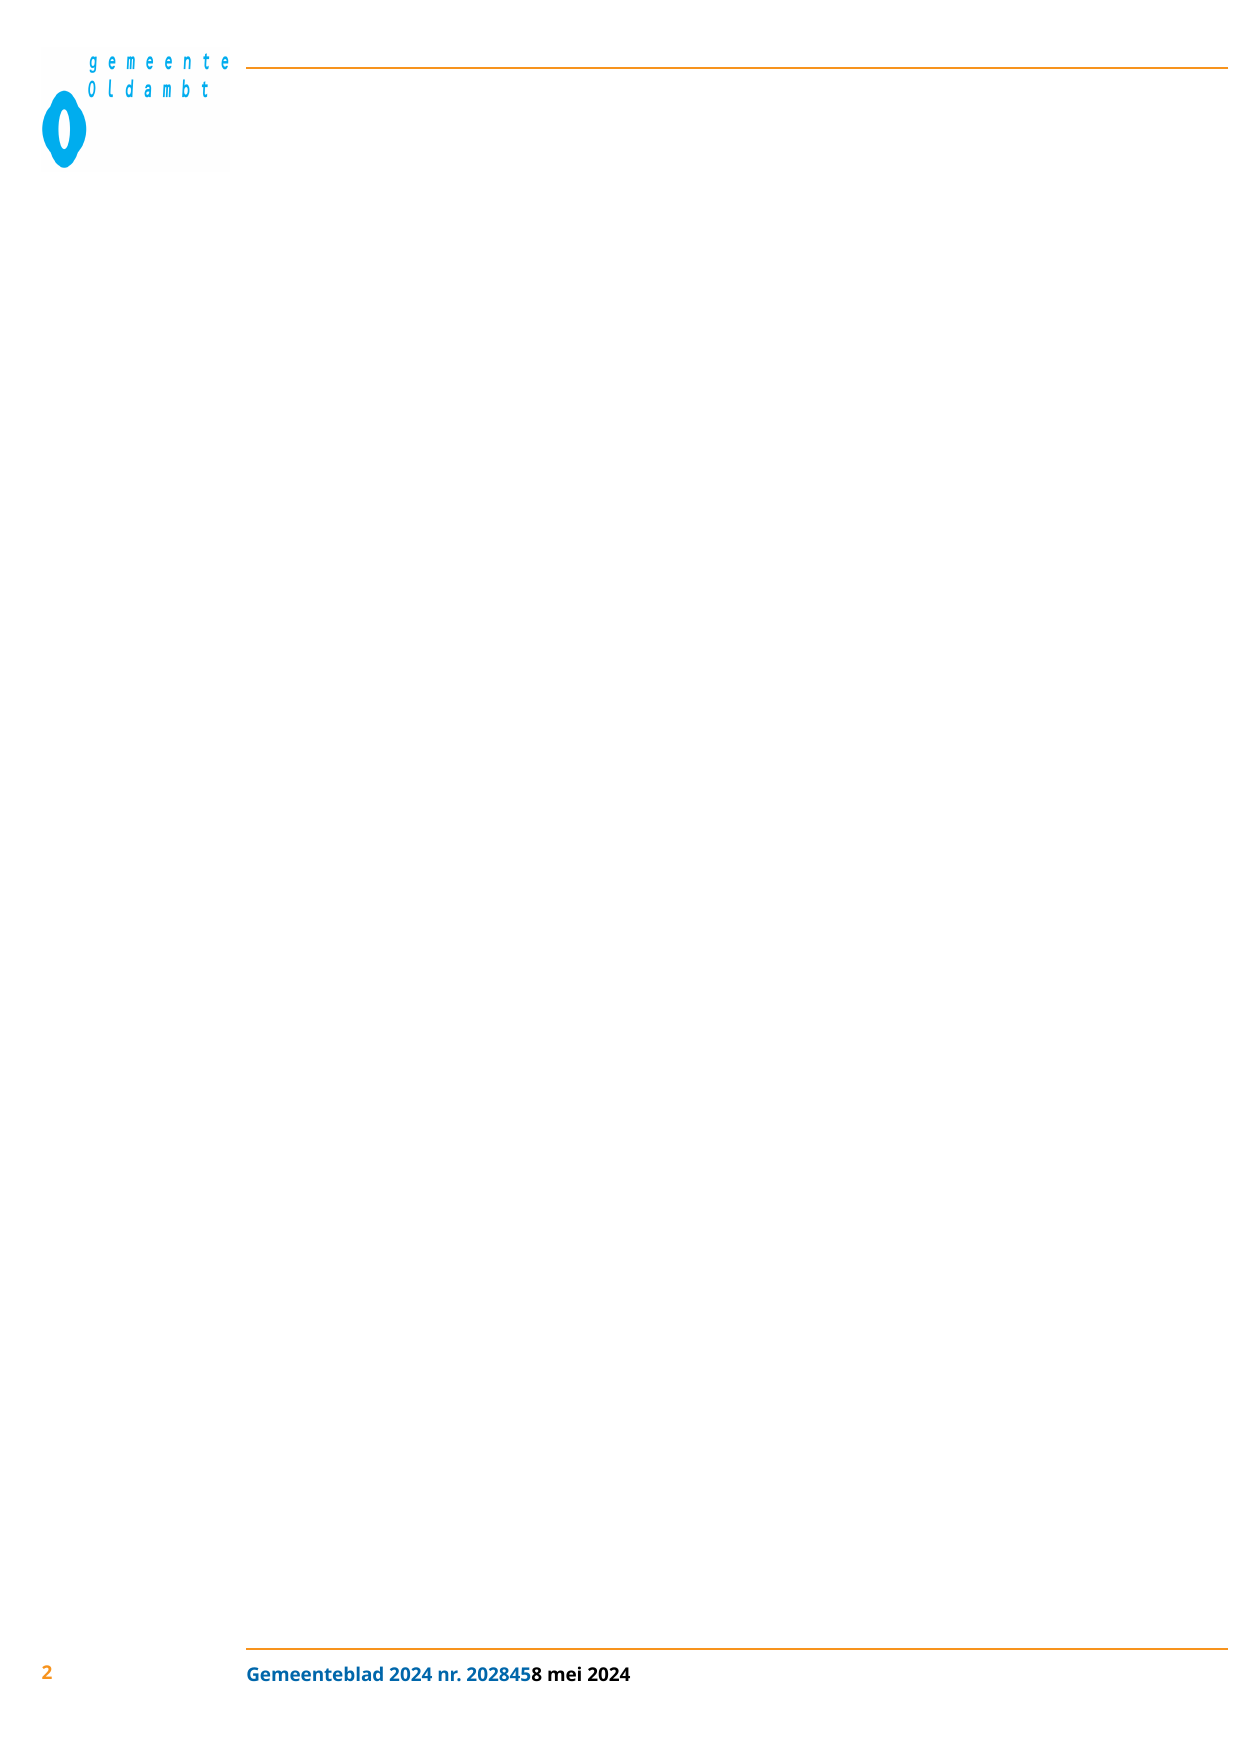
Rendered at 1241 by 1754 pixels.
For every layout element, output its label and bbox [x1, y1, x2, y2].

picture [41, 47, 231, 172]
